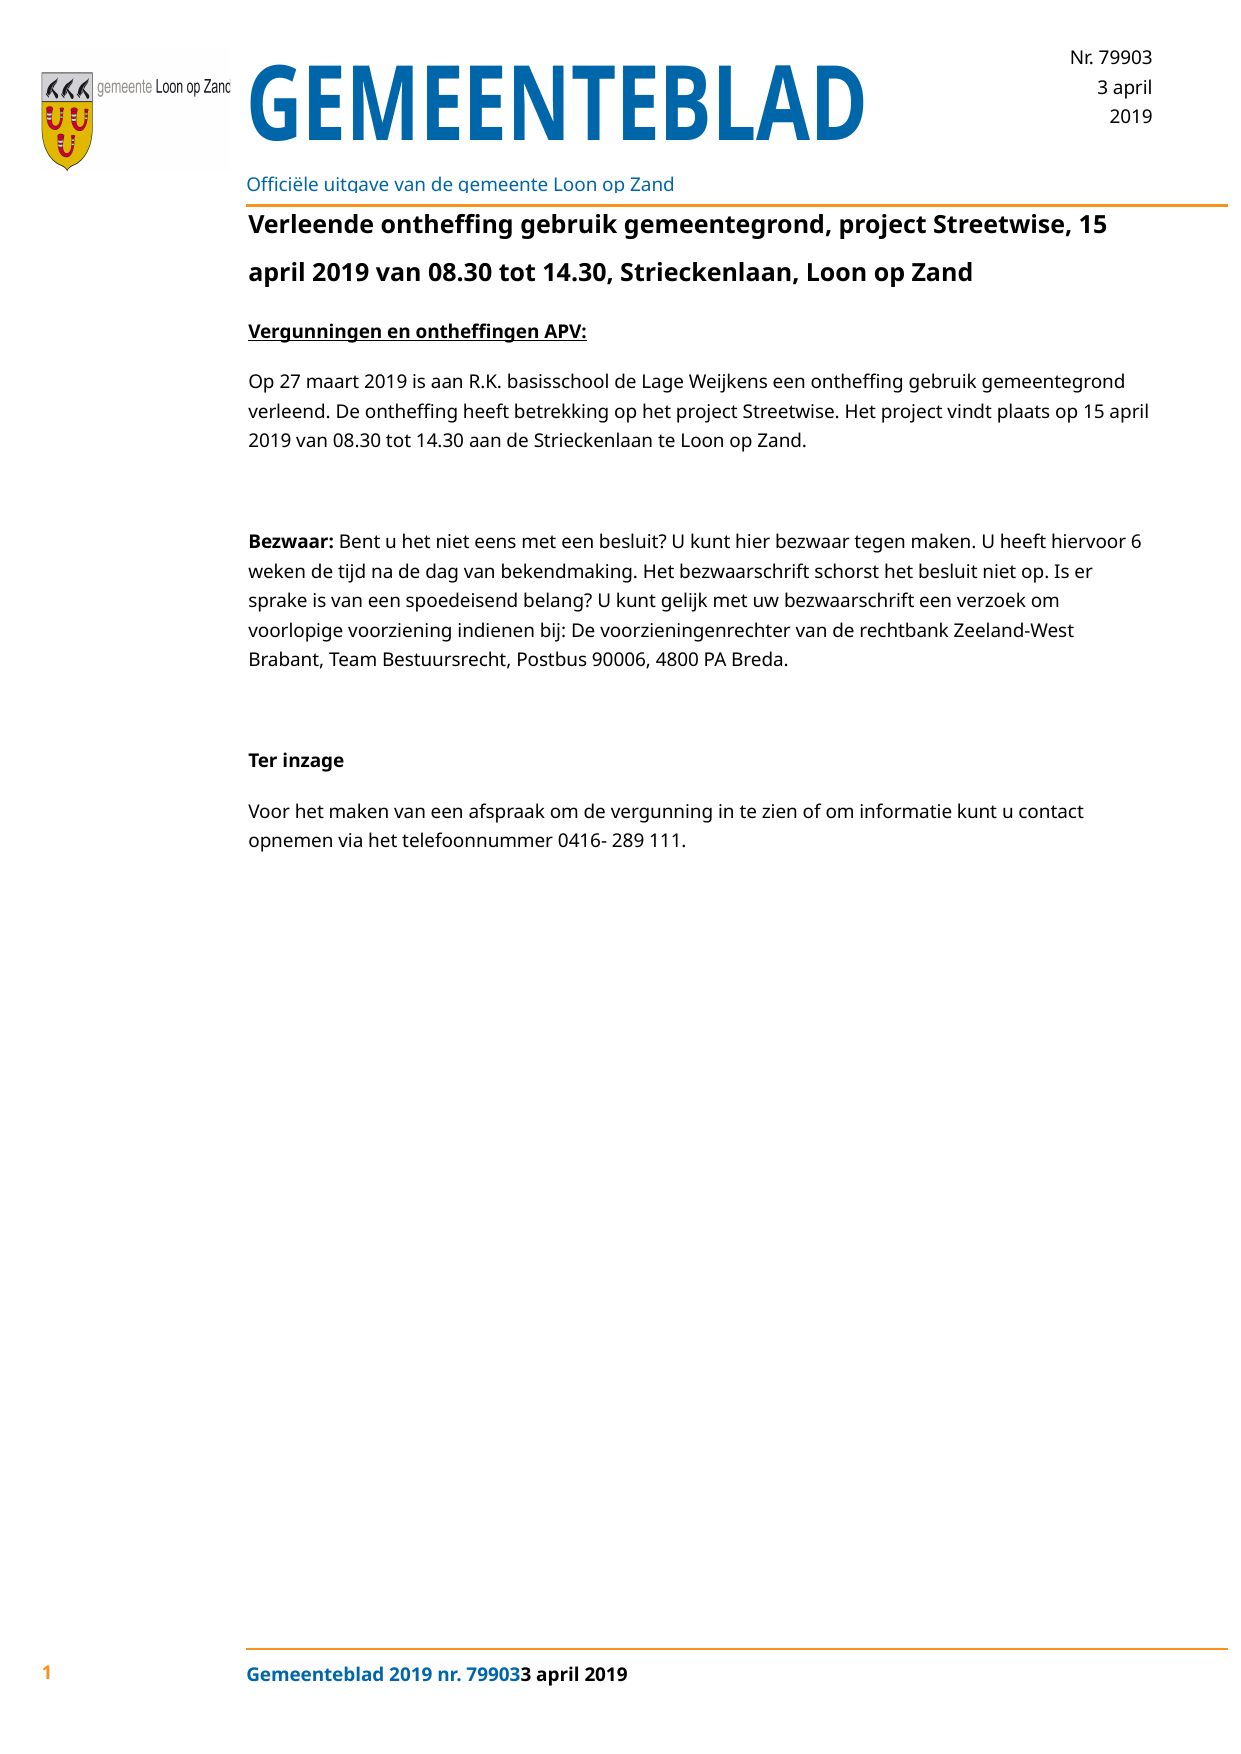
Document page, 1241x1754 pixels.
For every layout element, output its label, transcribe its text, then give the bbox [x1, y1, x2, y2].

text Bezwaar: Bent u het niet eens met een besluit? U kunt hier bezwaar tegen maken. U heeft hiervoor 6 weken de tijd na de dag van bekendmaking. Het bezwaarschrift schorst het besluit niet op. Is er sprake is van een spoedeisend belang? U kunt gelijk met uw bezwaarschrift een verzoek om voorlopige voorziening indienen bij: De voorzieningenrechter van de rechtbank Zeeland-West Brabant, Team Bestuursrecht, Postbus 90006, 4800 PA Breda. [248, 528, 1152, 672]
text Voor het maken van een afspraak om de vergunning in te zien of om informatie kunt u contact opnemen via het telefoonnummer 0416- 289 111. [248, 798, 1152, 853]
text Ter inzage [248, 747, 1152, 773]
picture [41, 47, 231, 172]
text Vergunningen en ontheffingen APV: [248, 318, 1152, 344]
text Verleende ontheffing gebruik gemeentegrond, project Streetwise, 15 april 2019 van 08.30 tot 14.30, Strieckenlaan, Loon op Zand [248, 207, 1152, 288]
text Op 27 maart 2019 is aan R.K. basisschool de Lage Weijkens een ontheffing gebruik gemeentegrond verleend. De ontheffing heeft betrekking op het project Streetwise. Het project vindt plaats op 15 april 2019 van 08.30 tot 14.30 aan de Strieckenlaan te Loon op Zand. [248, 368, 1152, 453]
